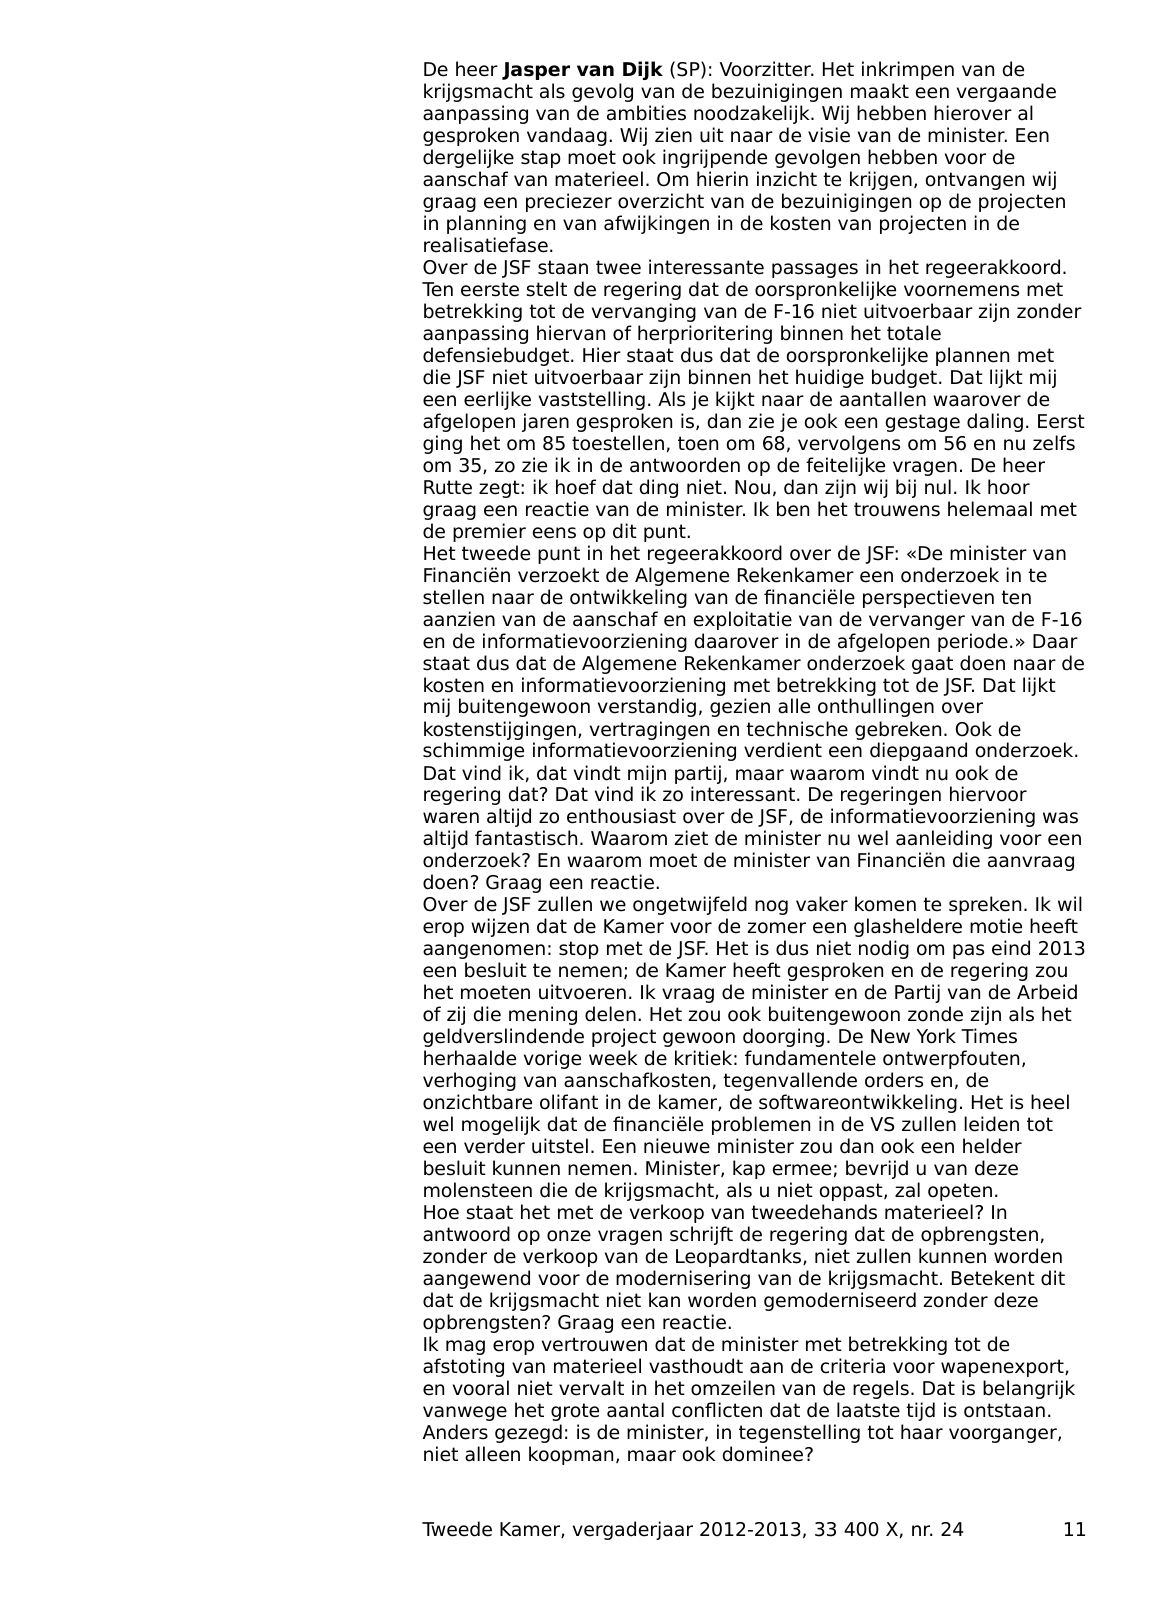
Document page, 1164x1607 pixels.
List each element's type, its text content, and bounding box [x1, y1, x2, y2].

text Hoe staat het met de verkoop van tweedehands materieel? In antwoord op onze vragen schrijft de regering dat de opbrengsten, zonder de verkoop van de Leopardtanks, niet zullen kunnen worden aangewend voor de modernisering van de krijgsmacht. Betekent dit dat de krijgsmacht niet kan worden gemoderniseerd zonder deze opbrengsten? Graag een reactie. [422, 1202, 1087, 1334]
text De heer Jasper van Dijk (SP): Voorzitter. Het inkrimpen van de krijgsmacht als gevolg van de bezuinigingen maakt een vergaande aanpassing van de ambities noodzakelijk. Wij hebben hierover al gesproken vandaag. Wij zien uit naar de visie van de minister. Een dergelijke stap moet ook ingrijpende gevolgen hebben voor de aanschaf van materieel. Om hierin inzicht te krijgen, ontvangen wij graag een preciezer overzicht van de bezuinigingen op de projecten in planning en van afwijkingen in de kosten van projecten in de realisatiefase. [422, 59, 1087, 257]
text Het tweede punt in het regeerakkoord over de JSF: «De minister van Financiën verzoekt de Algemene Rekenkamer een onderzoek in te stellen naar de ontwikkeling van de financiële perspectieven ten aanzien van de aanschaf en exploitatie van de vervanger van de F-16 en de informatievoorziening daarover in de afgelopen periode.» Daar staat dus dat de Algemene Rekenkamer onderzoek gaat doen naar de kosten en informatievoorziening met betrekking tot de JSF. Dat lijkt mij buitengewoon verstandig, gezien alle onthullingen over kostenstijgingen, vertragingen en technische gebreken. Ook de schimmige informatievoorziening verdient een diepgaand onderzoek. Dat vind ik, dat vindt mijn partij, maar waarom vindt nu ook de regering dat? Dat vind ik zo interessant. De regeringen hiervoor waren altijd zo enthousiast over de JSF, de informatievoorziening was altijd fantastisch. Waarom ziet de minister nu wel aanleiding voor een onderzoek? En waarom moet de minister van Financiën die aanvraag doen? Graag een reactie. [422, 543, 1087, 894]
text Over de JSF staan twee interessante passages in het regeerakkoord. Ten eerste stelt de regering dat de oorspronkelijke voornemens met betrekking tot de vervanging van de F-16 niet uitvoerbaar zijn zonder aanpassing hiervan of herprioritering binnen het totale defensiebudget. Hier staat dus dat de oorspronkelijke plannen met die JSF niet uitvoerbaar zijn binnen het huidige budget. Dat lijkt mij een eerlijke vaststelling. Als je kijkt naar de aantallen waarover de afgelopen jaren gesproken is, dan zie je ook een gestage daling. Eerst ging het om 85 toestellen, toen om 68, vervolgens om 56 en nu zelfs om 35, zo zie ik in de antwoorden op de feitelijke vragen. De heer Rutte zegt: ik hoef dat ding niet. Nou, dan zijn wij bij nul. Ik hoor graag een reactie van de minister. Ik ben het trouwens helemaal met de premier eens op dit punt. [422, 257, 1087, 543]
text Over de JSF zullen we ongetwijfeld nog vaker komen te spreken. Ik wil erop wijzen dat de Kamer voor de zomer een glasheldere motie heeft aangenomen: stop met de JSF. Het is dus niet nodig om pas eind 2013 een besluit te nemen; de Kamer heeft gesproken en de regering zou het moeten uitvoeren. Ik vraag de minister en de Partij van de Arbeid of zij die mening delen. Het zou ook buitengewoon zonde zijn als het geldverslindende project gewoon doorging. De New York Times herhaalde vorige week de kritiek: fundamentele ontwerpfouten, verhoging van aanschafkosten, tegenvallende orders en, de onzichtbare olifant in de kamer, de softwareontwikkeling. Het is heel wel mogelijk dat de financiële problemen in de VS zullen leiden tot een verder uitstel. Een nieuwe minister zou dan ook een helder besluit kunnen nemen. Minister, kap ermee; bevrijd u van deze molensteen die de krijgsmacht, als u niet oppast, zal opeten. [422, 894, 1087, 1202]
text Ik mag erop vertrouwen dat de minister met betrekking tot de afstoting van materieel vasthoudt aan de criteria voor wapenexport, en vooral niet vervalt in het omzeilen van de regels. Dat is belangrijk vanwege het grote aantal conflicten dat de laatste tijd is ontstaan. Anders gezegd: is de minister, in tegenstelling tot haar voorganger, niet alleen koopman, maar ook dominee? [422, 1334, 1087, 1466]
